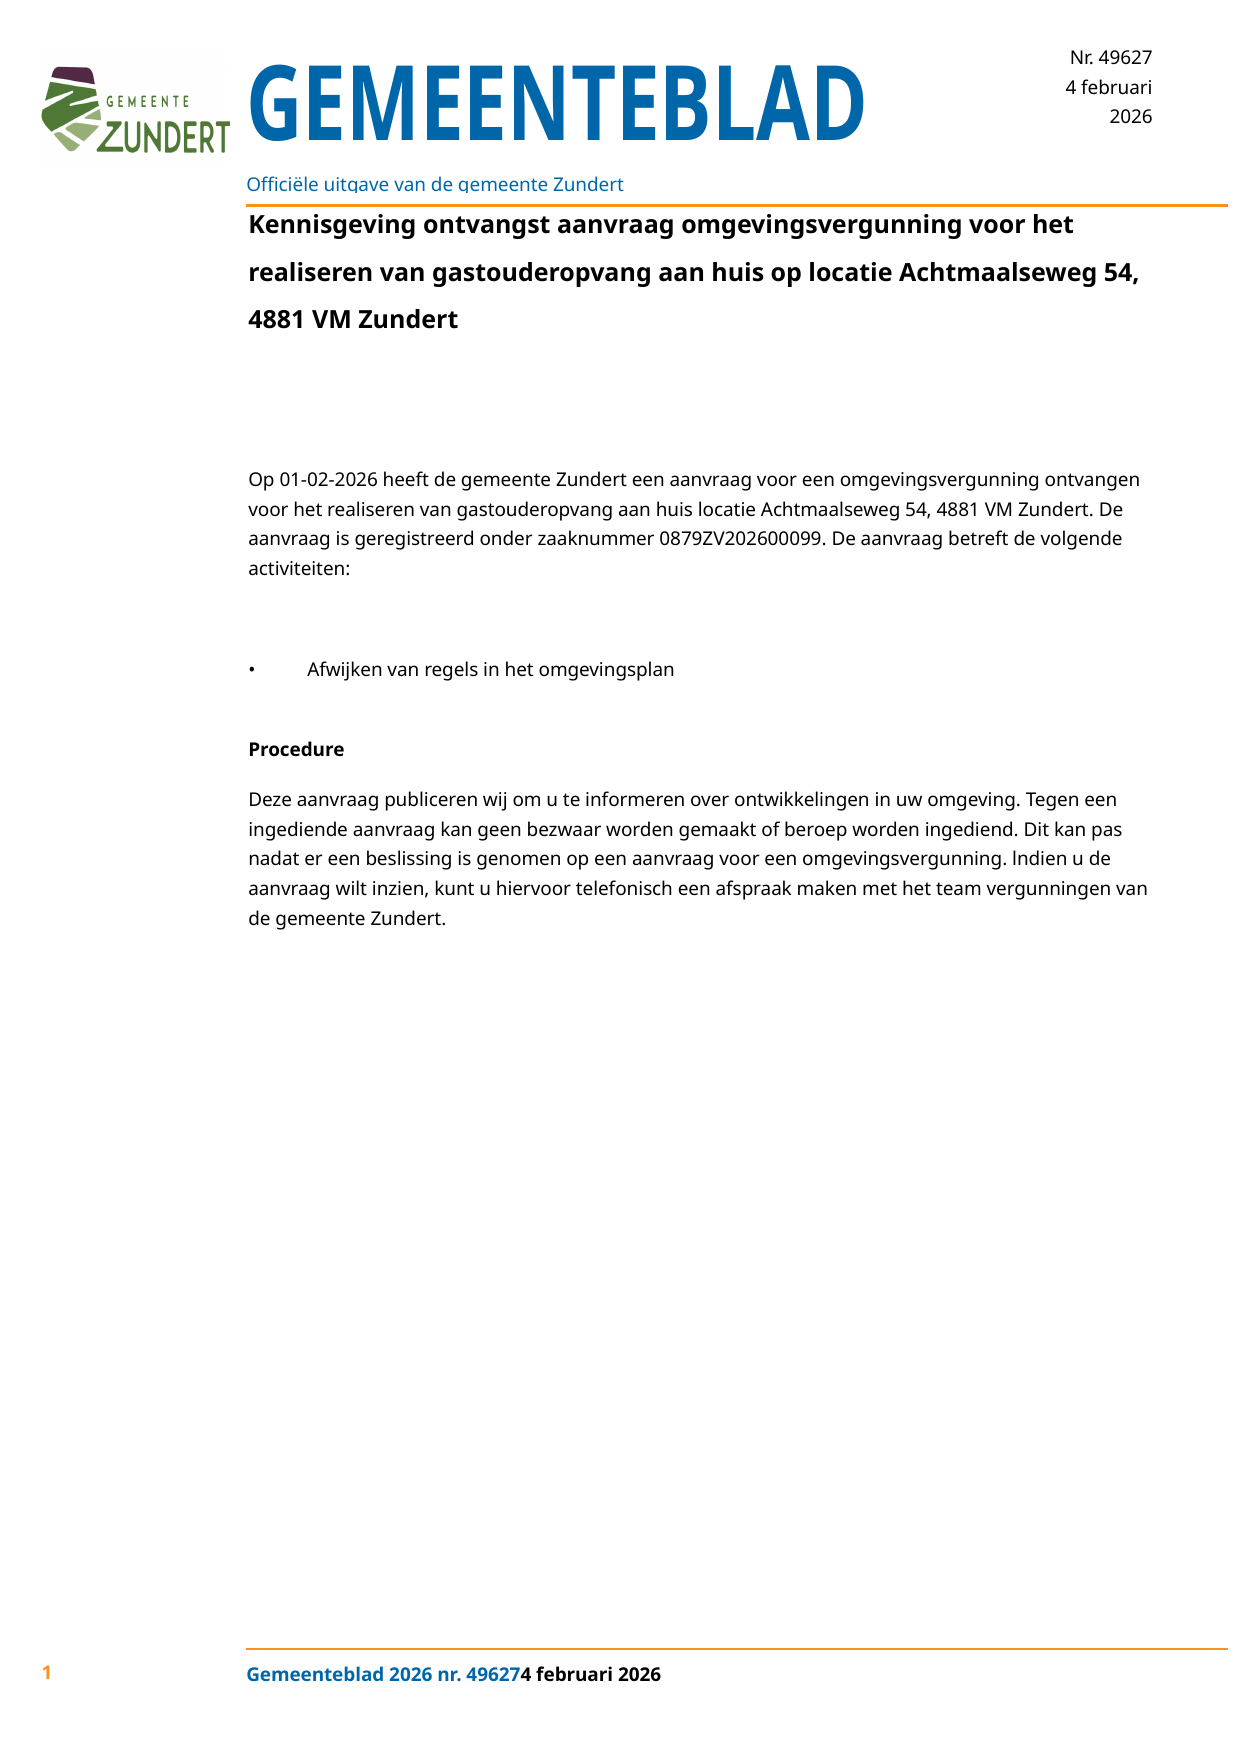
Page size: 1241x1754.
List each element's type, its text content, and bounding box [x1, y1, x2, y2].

list Afwijken van regels in het omgevingsplan [248, 656, 1152, 682]
text Kennisgeving ontvangst aanvraag omgevingsvergunning voor het realiseren van gastouderopvang aan huis op locatie Achtmaalseweg 54, 4881 VM Zundert [248, 207, 1152, 336]
text Op 01-02-2026 heeft de gemeente Zundert een aanvraag voor een omgevingsvergunning ontvangen voor het realiseren van gastouderopvang aan huis locatie Achtmaalseweg 54, 4881 VM Zundert. De aanvraag is geregistreerd onder zaaknummer 0879ZV202600099. De aanvraag betreft de volgende activiteiten: [248, 466, 1152, 581]
text Procedure [248, 736, 1152, 762]
text Deze aanvraag publiceren wij om u te informeren over ontwikkelingen in uw omgeving. Tegen een ingediende aanvraag kan geen bezwaar worden gemaakt of beroep worden ingediend. Dit kan pas nadat er een beslissing is genomen op een aanvraag voor een omgevingsvergunning. lndien u de aanvraag wilt inzien, kunt u hiervoor telefonisch een afspraak maken met het team vergunningen van de gemeente Zundert. [248, 786, 1152, 930]
picture [41, 47, 231, 172]
